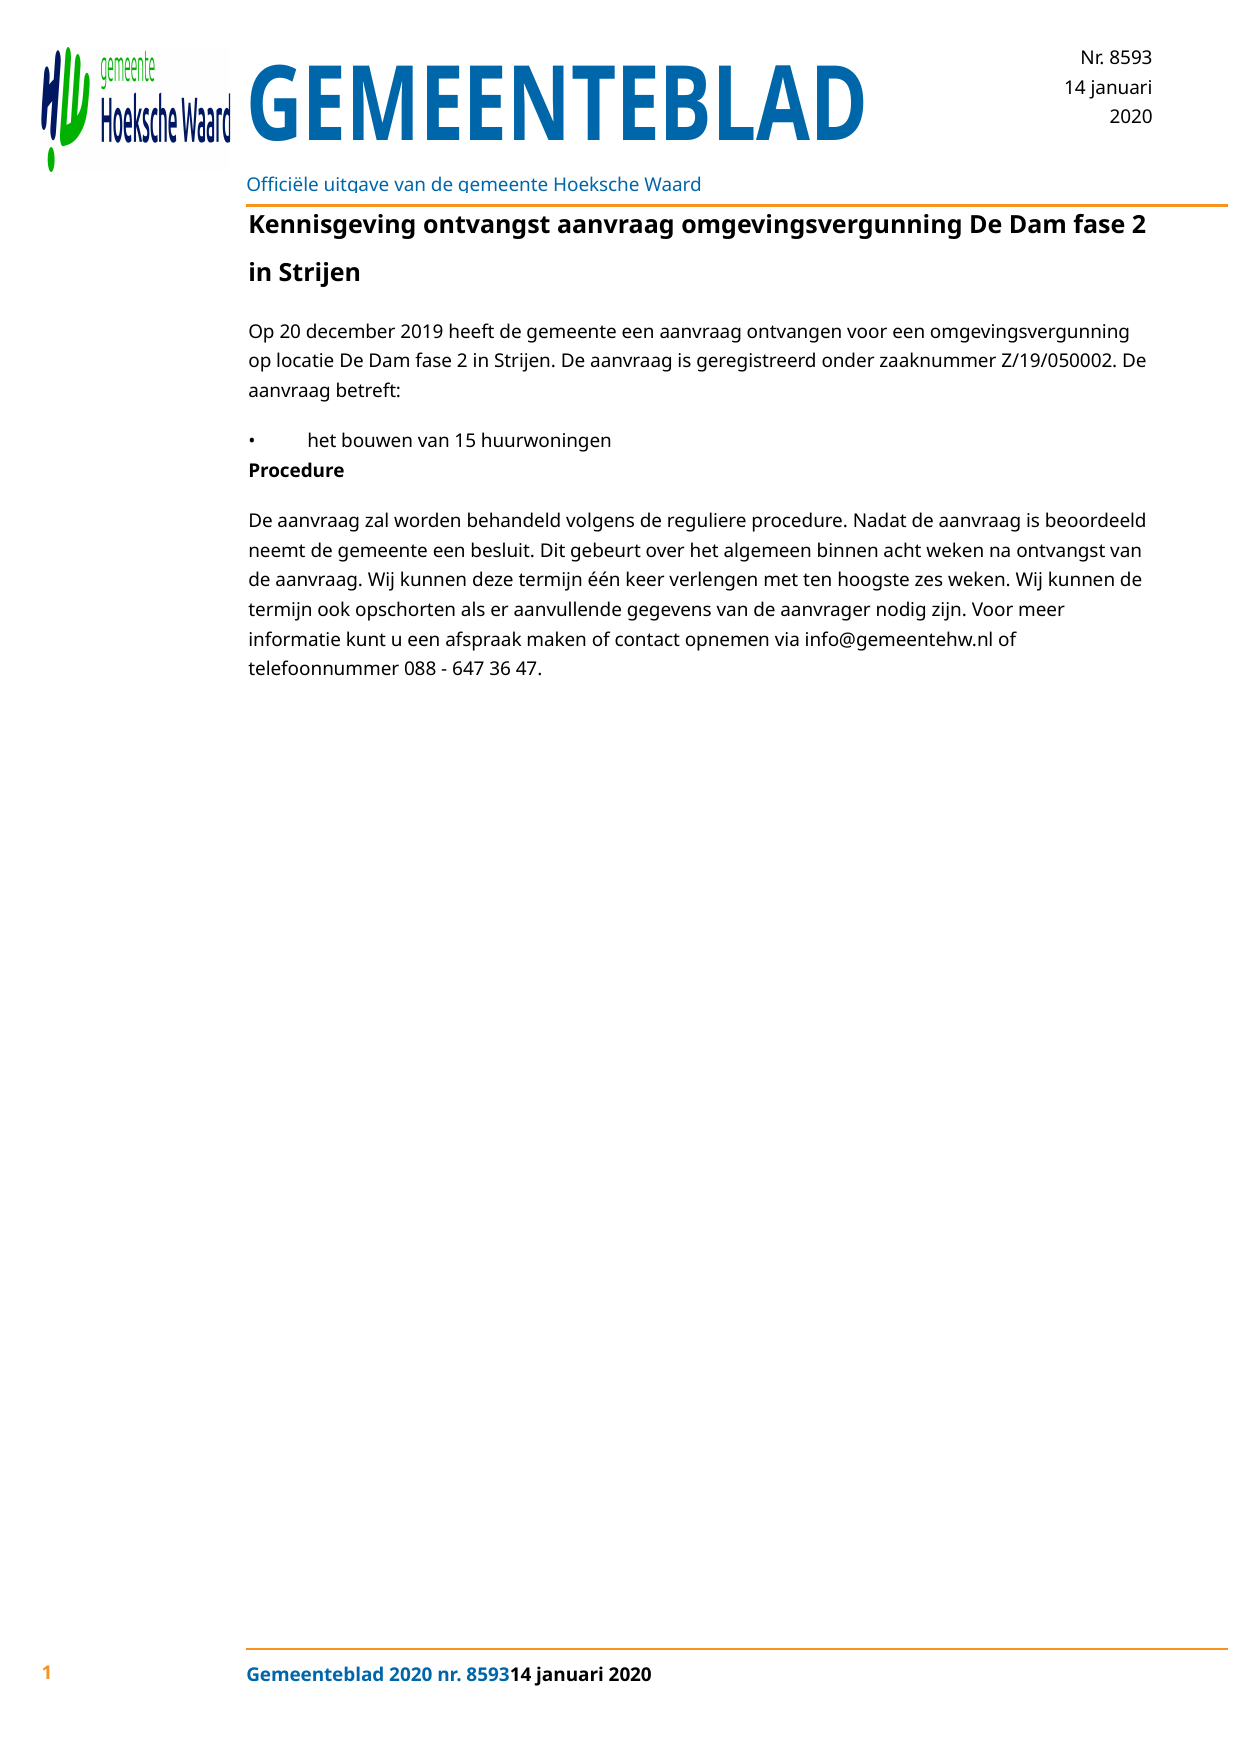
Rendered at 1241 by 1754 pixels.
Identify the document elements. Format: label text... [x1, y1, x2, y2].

text De aanvraag zal worden behandeld volgens de reguliere procedure. Nadat de aanvraag is beoordeeld neemt de gemeente een besluit. Dit gebeurt over het algemeen binnen acht weken na ontvangst van de aanvraag. Wij kunnen deze termijn één keer verlengen met ten hoogste zes weken. Wij kunnen de termijn ook opschorten als er aanvullende gegevens van de aanvrager nodig zijn. Voor meer informatie kunt u een afspraak maken of contact opnemen via info@gemeentehw.nl of telefoonnummer 088 - 647 36 47. [248, 507, 1152, 681]
text Op 20 december 2019 heeft de gemeente een aanvraag ontvangen voor een omgevingsvergunning op locatie De Dam fase 2 in Strijen. De aanvraag is geregistreerd onder zaaknummer Z/19/050002. De aanvraag betreft: [248, 318, 1152, 403]
text Kennisgeving ontvangst aanvraag omgevingsvergunning De Dam fase 2 in Strijen [248, 207, 1152, 288]
list het bouwen van 15 huurwoningen [248, 427, 1152, 453]
picture [41, 47, 231, 172]
text Procedure [248, 457, 1152, 483]
